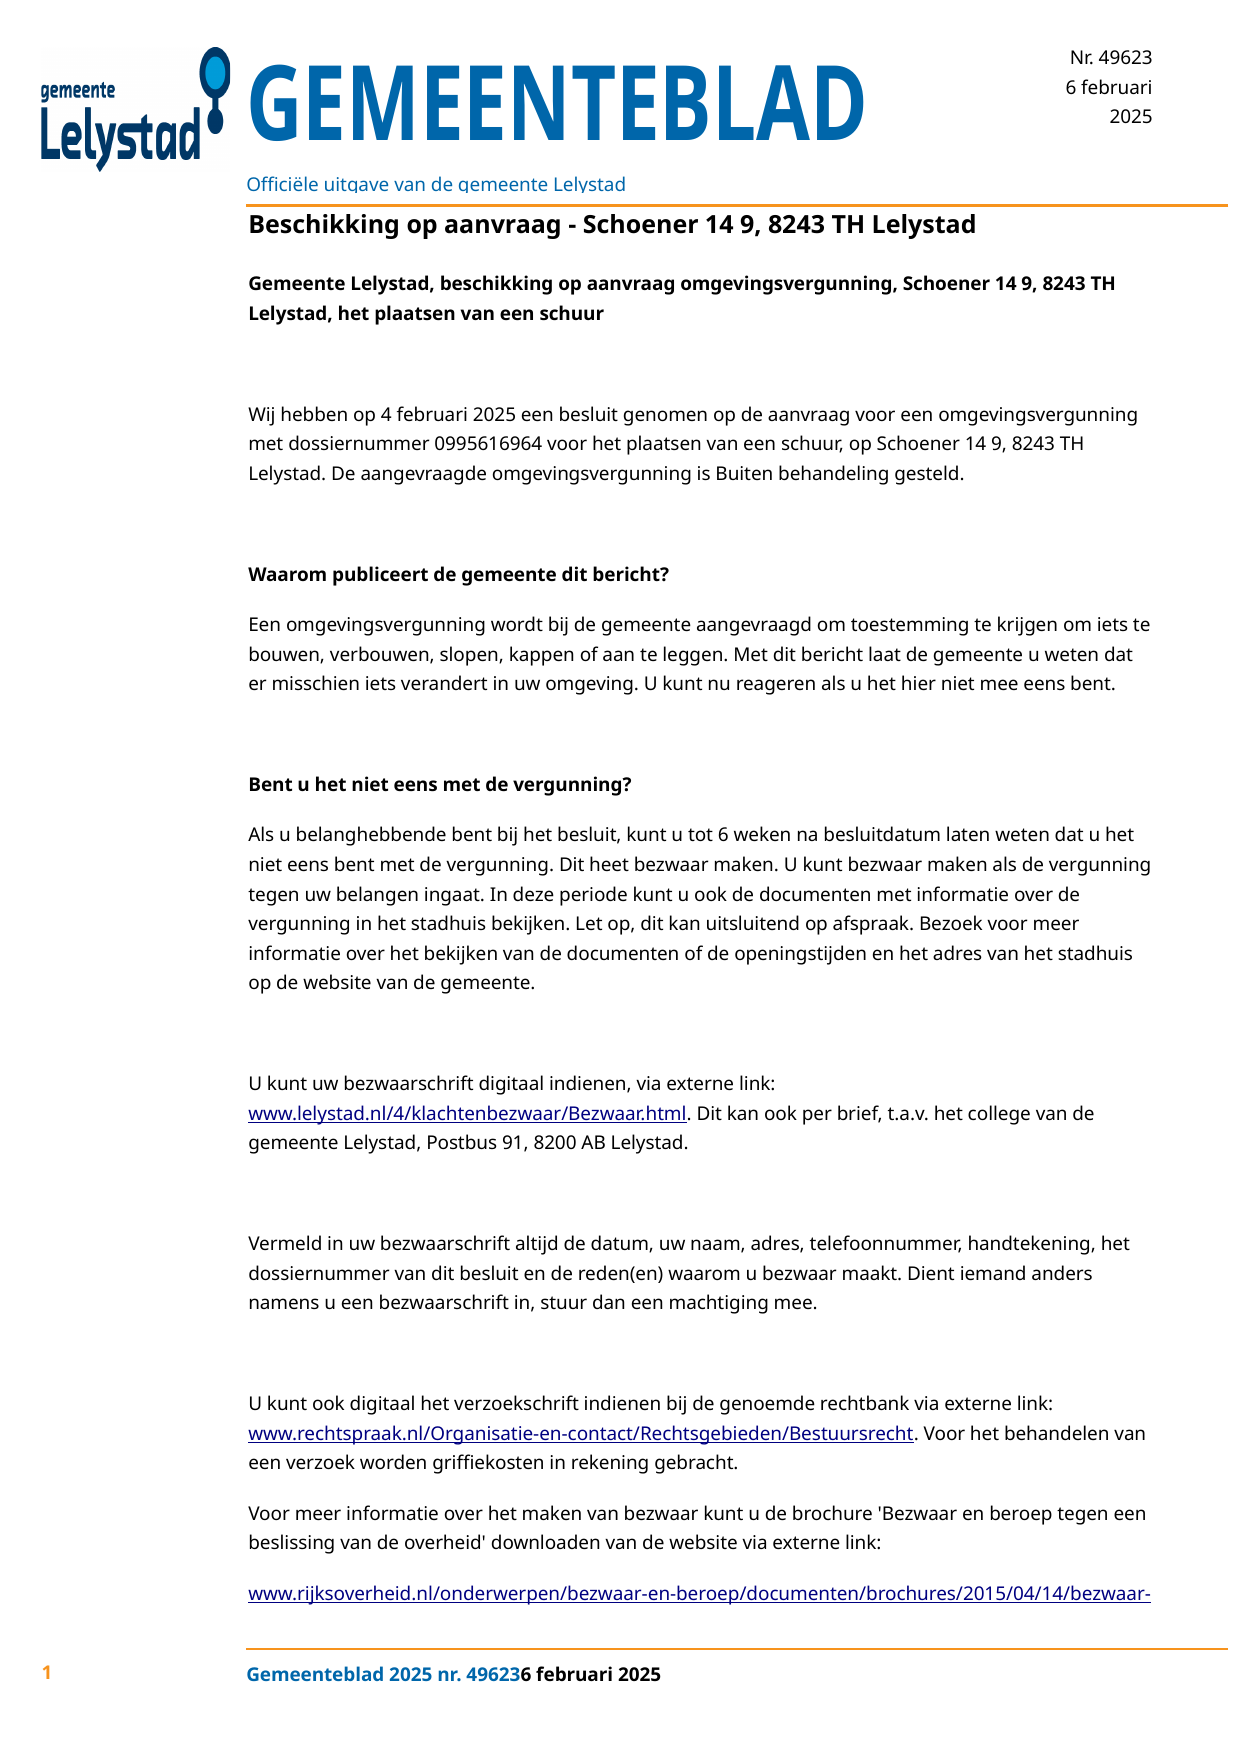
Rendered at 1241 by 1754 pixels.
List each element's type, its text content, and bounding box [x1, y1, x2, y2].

text Waarom publiceert de gemeente dit bericht? [248, 561, 1152, 586]
text Een omgevingsvergunning wordt bij de gemeente aangevraagd om toestemming te krijgen om iets te bouwen, verbouwen, slopen, kappen of aan te leggen. Met dit bericht laat de gemeente u weten dat er misschien iets verandert in uw omgeving. U kunt nu reageren als u het hier niet mee eens bent. [248, 611, 1152, 696]
text Beschikking op aanvraag - Schoener 14 9, 8243 TH Lelystad [248, 207, 1152, 241]
text Vermeld in uw bezwaarschrift altijd de datum, uw naam, adres, telefoonnummer, handtekening, het dossiernummer van dit besluit en de reden(en) waarom u bezwaar maakt. Dient iemand anders namens u een bezwaarschrift in, stuur dan een machtiging mee. [248, 1230, 1152, 1315]
text Voor meer informatie over het maken van bezwaar kunt u de brochure 'Bezwaar en beroep tegen een beslissing van de overheid' downloaden van de website via externe link: [248, 1500, 1152, 1555]
text Wij hebben op 4 februari 2025 een besluit genomen op de aanvraag voor een omgevingsvergunning met dossiernummer 0995616964 voor het plaatsen van een schuur, op Schoener 14 9, 8243 TH Lelystad. De aangevraagde omgevingsvergunning is Buiten behandeling gesteld. [248, 401, 1152, 486]
text Bent u het niet eens met de vergunning? [248, 771, 1152, 797]
picture [41, 47, 231, 172]
text U kunt ook digitaal het verzoekschrift indienen bij de genoemde rechtbank via externe link: www.rechtspraak.nl/Organisatie-en-contact/Rechtsgebieden/Bestuursrecht. Voor het behandelen van een verzoek worden griffiekosten in rekening gebracht. [248, 1390, 1152, 1475]
text U kunt uw bezwaarschrift digitaal indienen, via externe link: www.lelystad.nl/4/klachtenbezwaar/Bezwaar.html. Dit kan ook per brief, t.a.v. het college van de gemeente Lelystad, Postbus 91, 8200 AB Lelystad. [248, 1070, 1152, 1155]
text www.rijksoverheid.nl/onderwerpen/bezwaar-en-beroep/documenten/brochures/2015/04/14/bezwaar- [248, 1580, 1152, 1606]
text Gemeente Lelystad, beschikking op aanvraag omgevingsvergunning, Schoener 14 9, 8243 TH Lelystad, het plaatsen van een schuur [248, 270, 1152, 326]
text Als u belanghebbende bent bij het besluit, kunt u tot 6 weken na besluitdatum laten weten dat u het niet eens bent met de vergunning. Dit heet bezwaar maken. U kunt bezwaar maken als de vergunning tegen uw belangen ingaat. In deze periode kunt u ook de documenten met informatie over de vergunning in het stadhuis bekijken. Let op, dit kan uitsluitend op afspraak. Bezoek voor meer informatie over het bekijken van de documenten of de openingstijden en het adres van het stadhuis op de website van de gemeente. [248, 822, 1152, 995]
